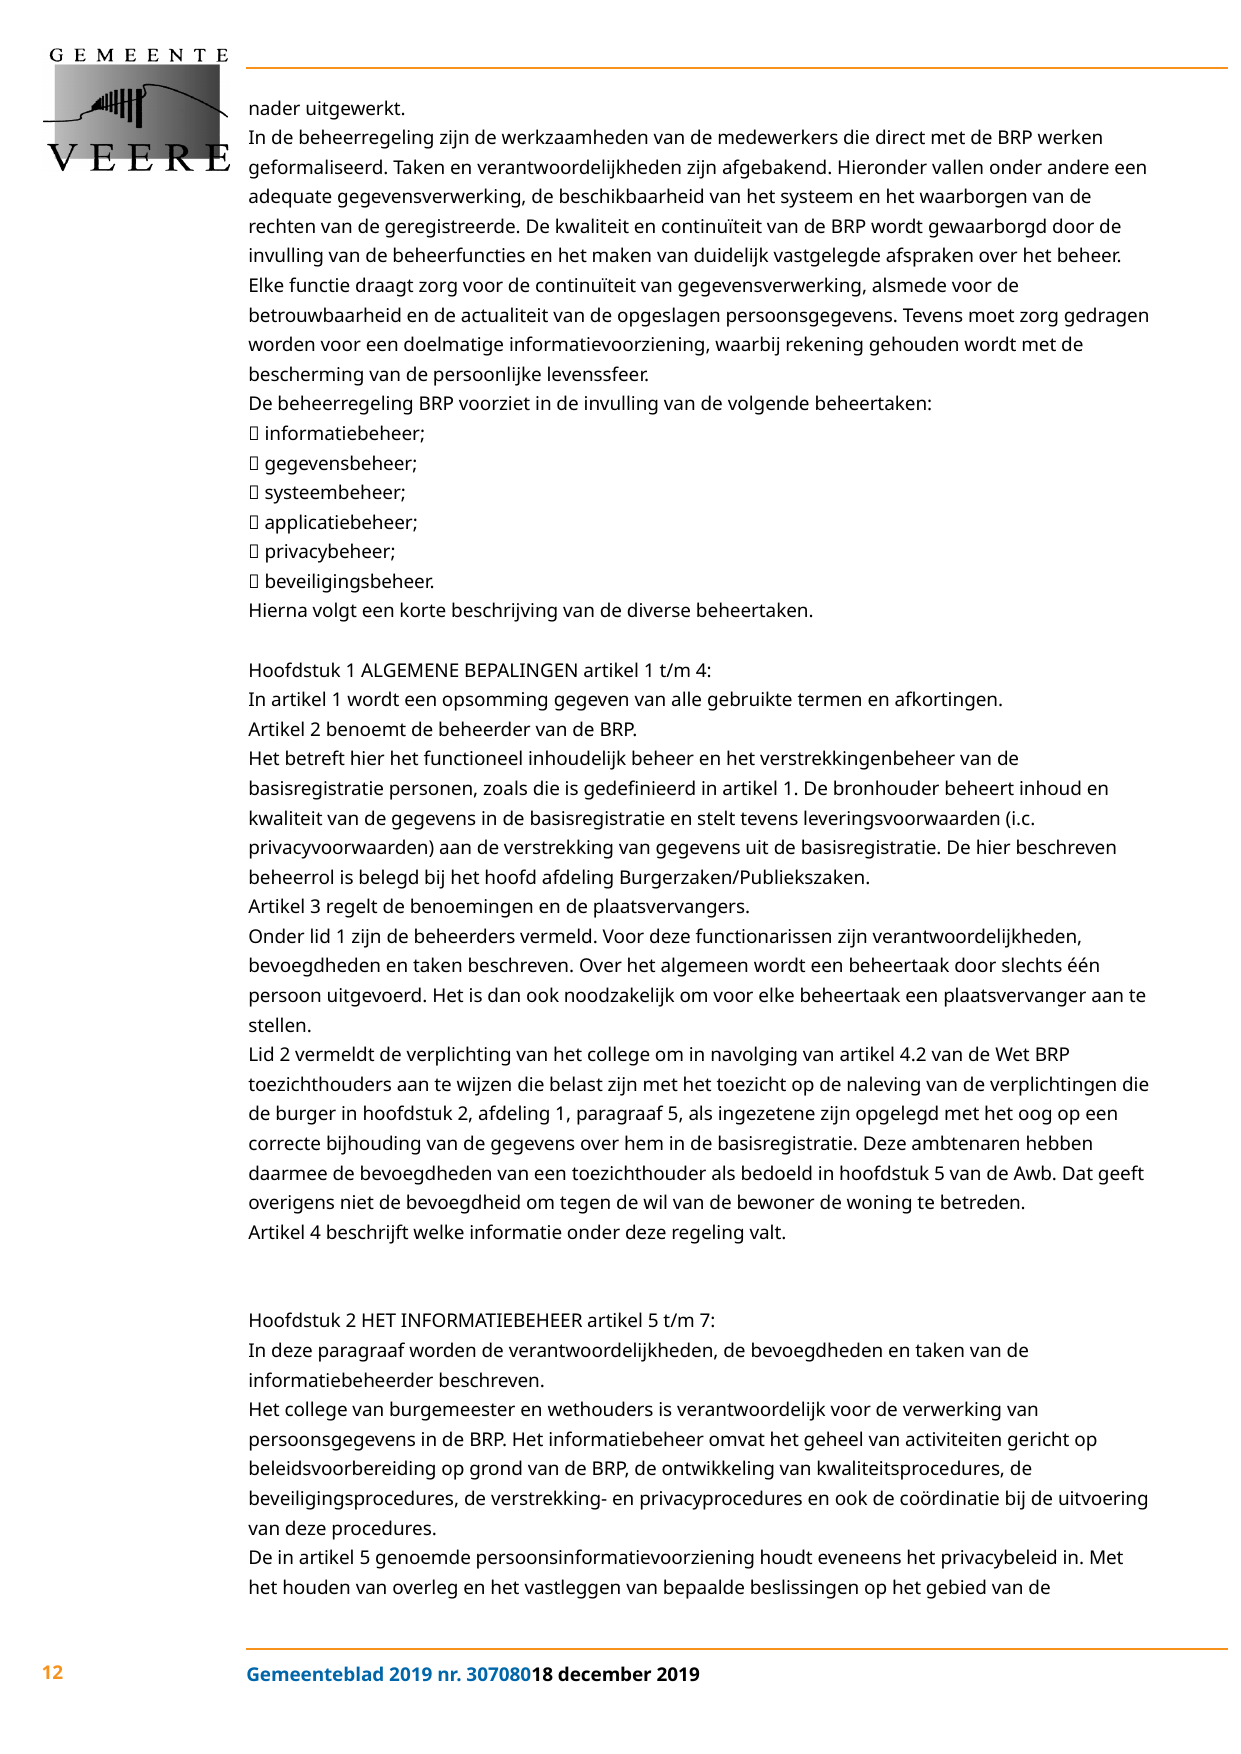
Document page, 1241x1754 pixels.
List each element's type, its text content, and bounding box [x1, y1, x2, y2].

text Hoofdstuk 1 ALGEMENE BEPALINGEN artikel 1 t/m 4: [248, 657, 1152, 683]
text In de beheerregeling zijn de werkzaamheden van de medewerkers die direct met de BRP werken geformaliseerd. Taken en verantwoordelijkheden zijn afgebakend. Hieronder vallen onder andere een adequate gegevensverwerking, de beschikbaarheid van het systeem en het waarborgen van de rechten van de geregistreerde. De kwaliteit en continuïteit van de BRP wordt gewaarborgd door de invulling van de beheerfuncties en het maken van duidelijk vastgelegde afspraken over het beheer. [248, 124, 1152, 268]
picture [41, 47, 231, 172]
text Artikel 2 benoemt de beheerder van de BRP. [248, 716, 1152, 742]
text In deze paragraaf worden de verantwoordelijkheden, de bevoegdheden en taken van de informatiebeheerder beschreven. [248, 1337, 1152, 1393]
text Elke functie draagt zorg voor de continuïteit van gegevensverwerking, alsmede voor de betrouwbaarheid en de actualiteit van de opgeslagen persoonsgegevens. Tevens moet zorg gedragen worden voor een doelmatige informatievoorziening, waarbij rekening gehouden wordt met de bescherming van de persoonlijke levenssfeer. [248, 272, 1152, 387]
text De in artikel 5 genoemde persoonsinformatievoorziening houdt eveneens het privacybeleid in. Met het houden van overleg en het vastleggen van bepaalde beslissingen op het gebied van de [248, 1544, 1152, 1600]
text  privacybeheer; [248, 538, 1152, 564]
text Artikel 3 regelt de benoemingen en de plaatsvervangers. [248, 893, 1152, 919]
text Het betreft hier het functioneel inhoudelijk beheer en het verstrekkingenbeheer van de basisregistratie personen, zoals die is gedefinieerd in artikel 1. De bronhouder beheert inhoud en kwaliteit van de gegevens in de basisregistratie en stelt tevens leveringsvoorwaarden (i.c. privacyvoorwaarden) aan de verstrekking van gegevens uit de basisregistratie. De hier beschreven beheerrol is belegd bij het hoofd afdeling Burgerzaken/Publiekszaken. [248, 746, 1152, 890]
text Het college van burgemeester en wethouders is verantwoordelijk voor de verwerking van persoonsgegevens in de BRP. Het informatiebeheer omvat het geheel van activiteiten gericht op beleidsvoorbereiding op grond van de BRP, de ontwikkeling van kwaliteitsprocedures, de beveiligingsprocedures, de verstrekking- en privacyprocedures en ook de coördinatie bij de uitvoering van deze procedures. [248, 1396, 1152, 1541]
text Lid 2 vermeldt de verplichting van het college om in navolging van artikel 4.2 van de Wet BRP toezichthouders aan te wijzen die belast zijn met het toezicht op de naleving van de verplichtingen die de burger in hoofdstuk 2, afdeling 1, paragraaf 5, als ingezetene zijn opgelegd met het oog op een correcte bijhouding van de gegevens over hem in de basisregistratie. Deze ambtenaren hebben daarmee de bevoegdheden van een toezichthouder als bedoeld in hoofdstuk 5 van de Awb. Dat geeft overigens niet de bevoegdheid om tegen de wil van de bewoner de woning te betreden. [248, 1041, 1152, 1215]
text  gegevensbeheer; [248, 450, 1152, 476]
text Hoofdstuk 2 HET INFORMATIEBEHEER artikel 5 t/m 7: [248, 1308, 1152, 1333]
text  beveiligingsbeheer. [248, 568, 1152, 594]
text Onder lid 1 zijn de beheerders vermeld. Voor deze functionarissen zijn verantwoordelijkheden, bevoegdheden en taken beschreven. Over het algemeen wordt een beheertaak door slechts één persoon uitgevoerd. Het is dan ook noodzakelijk om voor elke beheertaak een plaatsvervanger aan te stellen. [248, 923, 1152, 1038]
text  informatiebeheer; [248, 420, 1152, 446]
text  applicatiebeheer; [248, 509, 1152, 535]
text In artikel 1 wordt een opsomming gegeven van alle gebruikte termen en afkortingen. [248, 686, 1152, 712]
text De beheerregeling BRP voorziet in de invulling van de volgende beheertaken: [248, 391, 1152, 416]
text Artikel 4 beschrijft welke informatie onder deze regeling valt. [248, 1219, 1152, 1245]
text nader uitgewerkt. [248, 95, 1152, 121]
text Hierna volgt een korte beschrijving van de diverse beheertaken. [248, 598, 1152, 623]
text  systeembeheer; [248, 479, 1152, 505]
